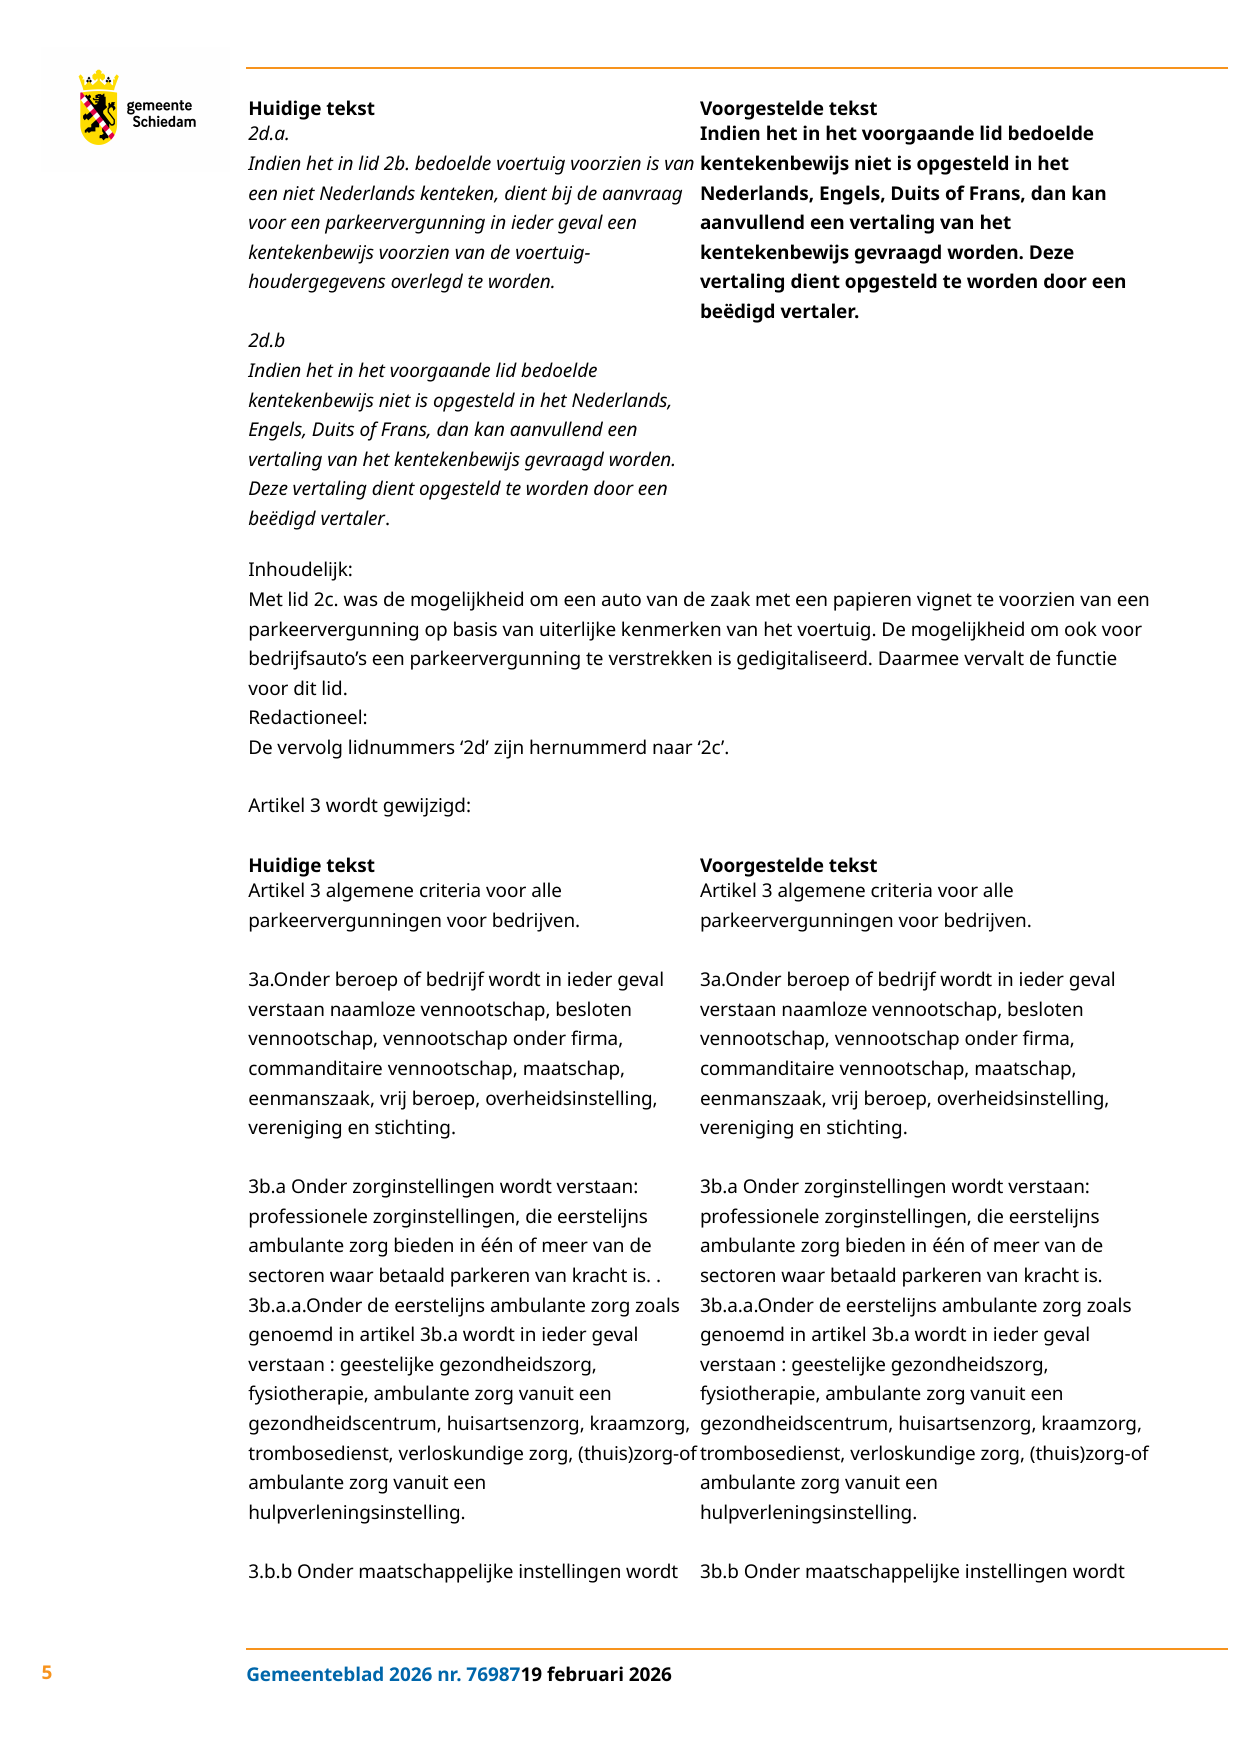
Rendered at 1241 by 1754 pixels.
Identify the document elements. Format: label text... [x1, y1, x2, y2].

table_header Voorgestelde tekst [700, 95, 1152, 121]
table_cell Indien het in het voorgaande lid bedoelde kentekenbewijs niet is opgesteld in het Nederlands, Engels, Duits of Frans, dan kan aanvullend een vertaling van het kentekenbewijs gevraagd worden. Deze vertaling dient opgesteld te worden door een beëdigd vertaler. [700, 121, 1152, 531]
table_cell Inhoudelijk: Met lid 2c. was de mogelijkheid om een auto van de zaak met een papieren vignet te voorzien van een parkeervergunning op basis van uiterlijke kenmerken van het voertuig. De mogelijkheid om ook voor bedrijfsauto’s een parkeervergunning te verstrekken is gedigitaliseerd. Daarmee vervalt de functie voor dit lid. Redactioneel: De vervolg lidnummers ‘2d’ zijn hernummerd naar ‘2c’. [248, 557, 1152, 760]
picture [41, 47, 231, 172]
table_cell Artikel 3 algemene criteria voor alle parkeervergunningen voor bedrijven. 3a.Onder beroep of bedrijf wordt in ieder geval verstaan naamloze vennootschap, besloten vennootschap, vennootschap onder firma, commanditaire vennootschap, maatschap, eenmanszaak, vrij beroep, overheidsinstelling, vereniging en stichting. 3b.a Onder zorginstellingen wordt verstaan: professionele zorginstellingen, die eerstelijns ambulante zorg bieden in één of meer van de sectoren waar betaald parkeren van kracht is. . 3b.a.a.Onder de eerstelijns ambulante zorg zoals genoemd in artikel 3b.a wordt in ieder geval verstaan : geestelijke gezondheidszorg, fysiotherapie, ambulante zorg vanuit een gezondheidscentrum, huisartsenzorg, kraamzorg, trombosedienst, verloskundige zorg, (thuis)zorg-of ambulante zorg vanuit een hulpverleningsinstelling. 3.b.b Onder maatschappelijke instellingen wordt [248, 878, 700, 1584]
table_cell [248, 531, 1152, 557]
table_cell Artikel 3 algemene criteria voor alle parkeervergunningen voor bedrijven. 3a.Onder beroep of bedrijf wordt in ieder geval verstaan naamloze vennootschap, besloten vennootschap, vennootschap onder firma, commanditaire vennootschap, maatschap, eenmanszaak, vrij beroep, overheidsinstelling, vereniging en stichting. 3b.a Onder zorginstellingen wordt verstaan: professionele zorginstellingen, die eerstelijns ambulante zorg bieden in één of meer van de sectoren waar betaald parkeren van kracht is. 3b.a.a.Onder de eerstelijns ambulante zorg zoals genoemd in artikel 3b.a wordt in ieder geval verstaan : geestelijke gezondheidszorg, fysiotherapie, ambulante zorg vanuit een gezondheidscentrum, huisartsenzorg, kraamzorg, trombosedienst, verloskundige zorg, (thuis)zorg-of ambulante zorg vanuit een hulpverleningsinstelling. 3b.b Onder maatschappelijke instellingen wordt [700, 878, 1152, 1584]
table_header Huidige tekst [248, 852, 700, 878]
table_header Voorgestelde tekst [700, 852, 1152, 878]
table_header Huidige tekst [248, 95, 700, 121]
text Artikel 3 wordt gewijzigd: [248, 793, 1152, 818]
table_cell 2d.a. Indien het in lid 2b. bedoelde voertuig voorzien is van een niet Nederlands kenteken, dient bij de aanvraag voor een parkeervergunning in ieder geval een kentekenbewijs voorzien van de voertuig-houdergegevens overlegd te worden. 2d.b Indien het in het voorgaande lid bedoelde kentekenbewijs niet is opgesteld in het Nederlands, Engels, Duits of Frans, dan kan aanvullend een vertaling van het kentekenbewijs gevraagd worden. Deze vertaling dient opgesteld te worden door een beëdigd vertaler. [248, 121, 700, 531]
